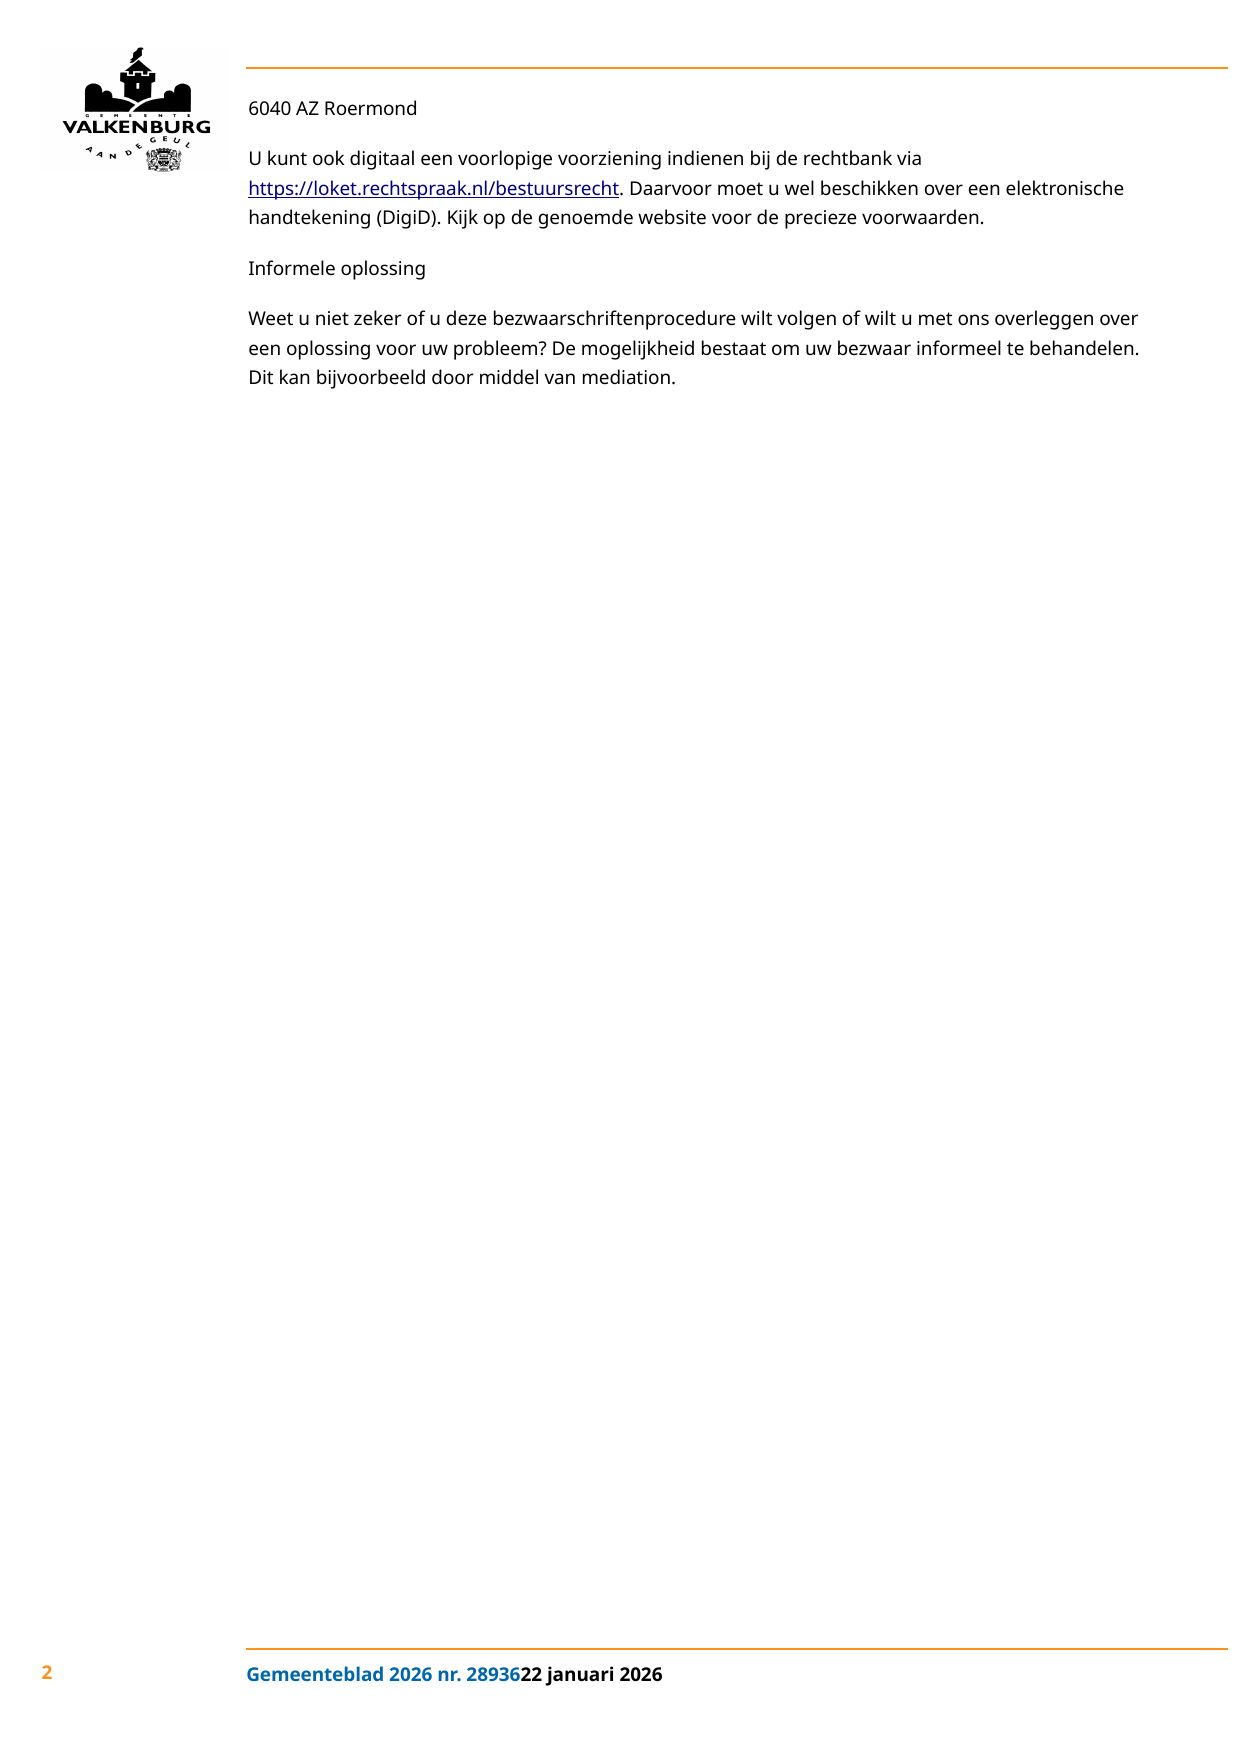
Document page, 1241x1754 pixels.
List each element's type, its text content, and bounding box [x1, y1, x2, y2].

text U kunt ook digitaal een voorlopige voorziening indienen bij de rechtbank via https://loket.rechtspraak.nl/bestuursrecht. Daarvoor moet u wel beschikken over een elektronische handtekening (DigiD). Kijk op de genoemde website voor de precieze voorwaarden. [248, 145, 1152, 230]
text 6040 AZ Roermond [248, 95, 1152, 121]
text Informele oplossing [248, 255, 1152, 281]
text Weet u niet zeker of u deze bezwaarschriftenprocedure wilt volgen of wilt u met ons overleggen over een oplossing voor uw probleem? De mogelijkheid bestaat om uw bezwaar informeel te behandelen. Dit kan bijvoorbeeld door middel van mediation. [248, 305, 1152, 390]
picture [41, 47, 231, 172]
